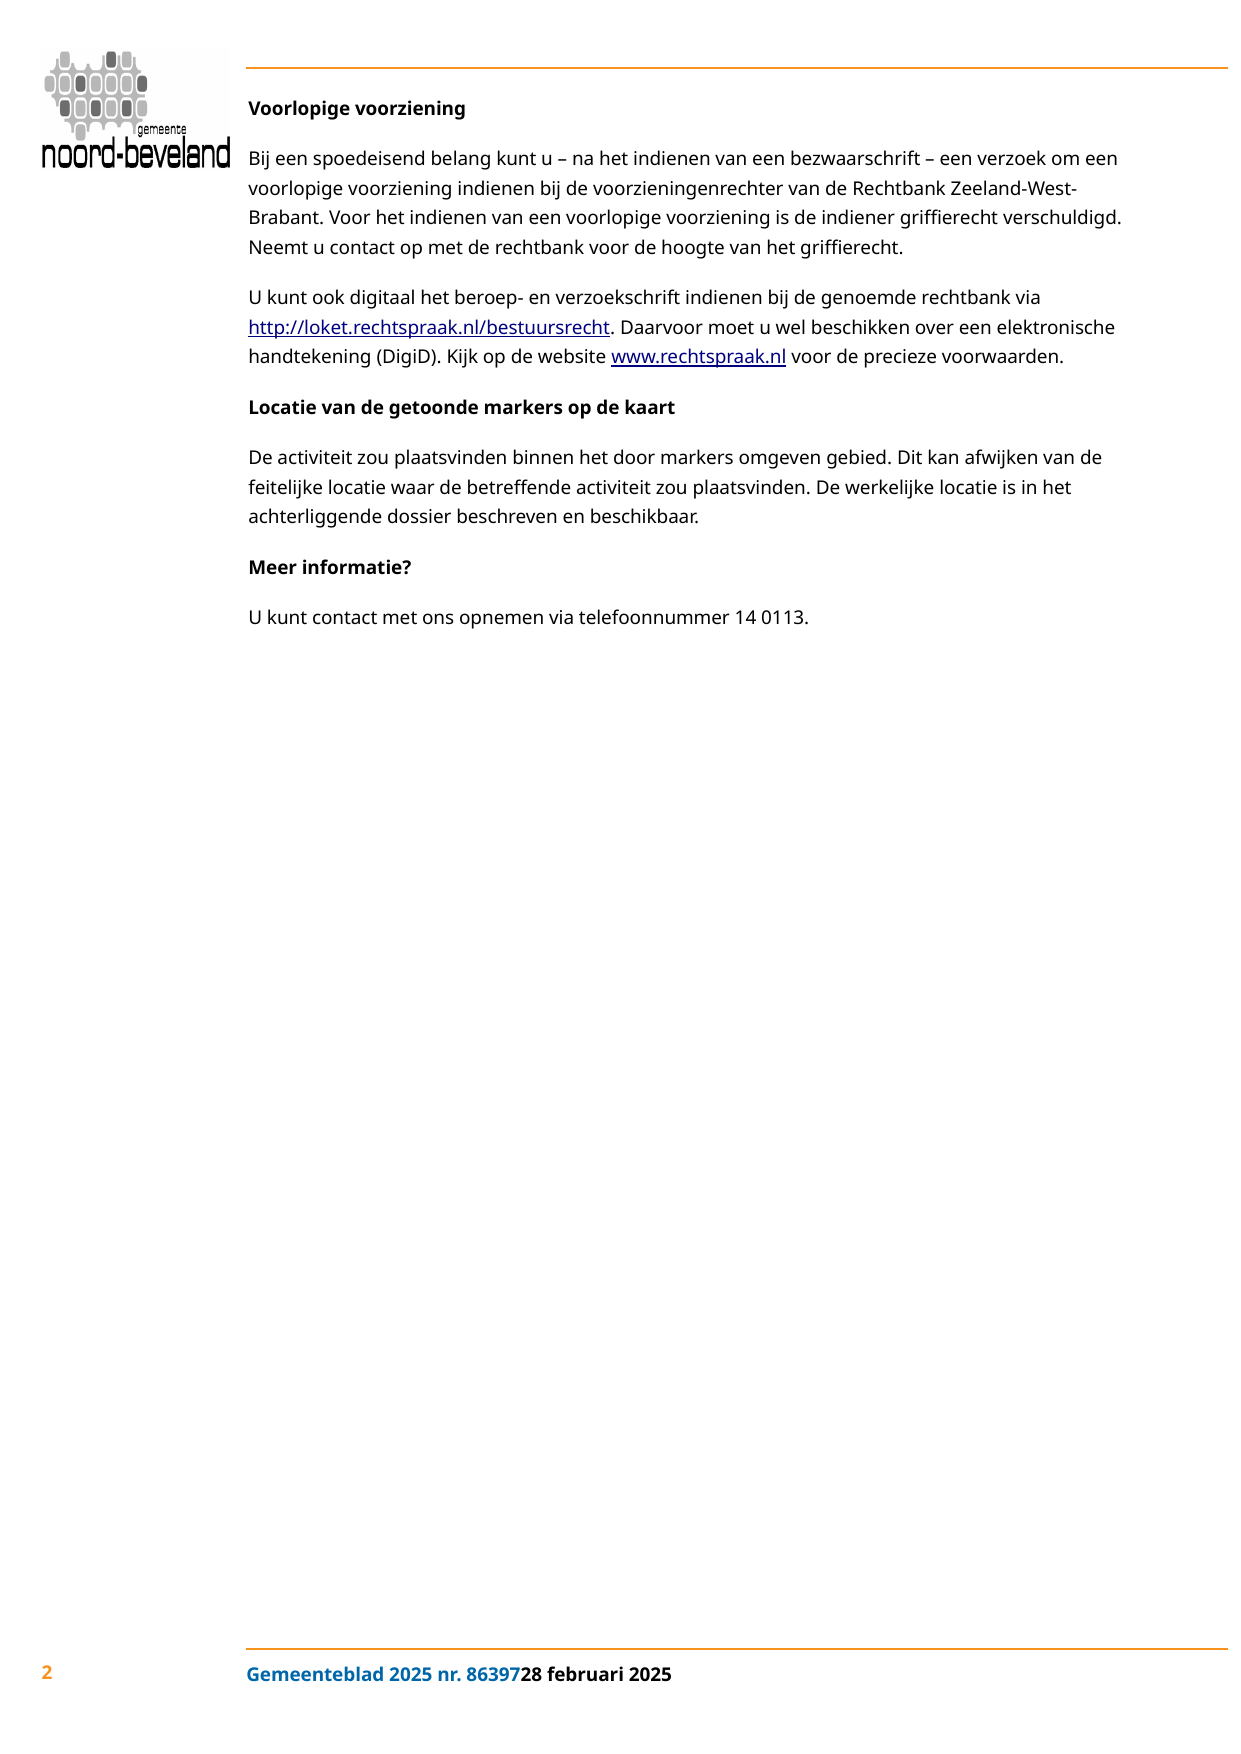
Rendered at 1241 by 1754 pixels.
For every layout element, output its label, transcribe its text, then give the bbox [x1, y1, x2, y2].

picture [41, 47, 231, 172]
text U kunt ook digitaal het beroep- en verzoekschrift indienen bij de genoemde rechtbank via http://loket.rechtspraak.nl/bestuursrecht. Daarvoor moet u wel beschikken over een elektronische handtekening (DigiD). Kijk op de website www.rechtspraak.nl voor de precieze voorwaarden. [248, 284, 1152, 369]
text Locatie van de getoonde markers op de kaart [248, 394, 1152, 420]
text Bij een spoedeisend belang kunt u – na het indienen van een bezwaarschrift – een verzoek om een voorlopige voorziening indienen bij de voorzieningenrechter van de Rechtbank Zeeland-West-Brabant. Voor het indienen van een voorlopige voorziening is de indiener griffierecht verschuldigd. Neemt u contact op met de rechtbank voor de hoogte van het griffierecht. [248, 145, 1152, 260]
text Meer informatie? [248, 554, 1152, 580]
text U kunt contact met ons opnemen via telefoonnummer 14 0113. [248, 604, 1152, 630]
text De activiteit zou plaatsvinden binnen het door markers omgeven gebied. Dit kan afwijken van de feitelijke locatie waar de betreffende activiteit zou plaatsvinden. De werkelijke locatie is in het achterliggende dossier beschreven en beschikbaar. [248, 444, 1152, 529]
text Voorlopige voorziening [248, 95, 1152, 121]
